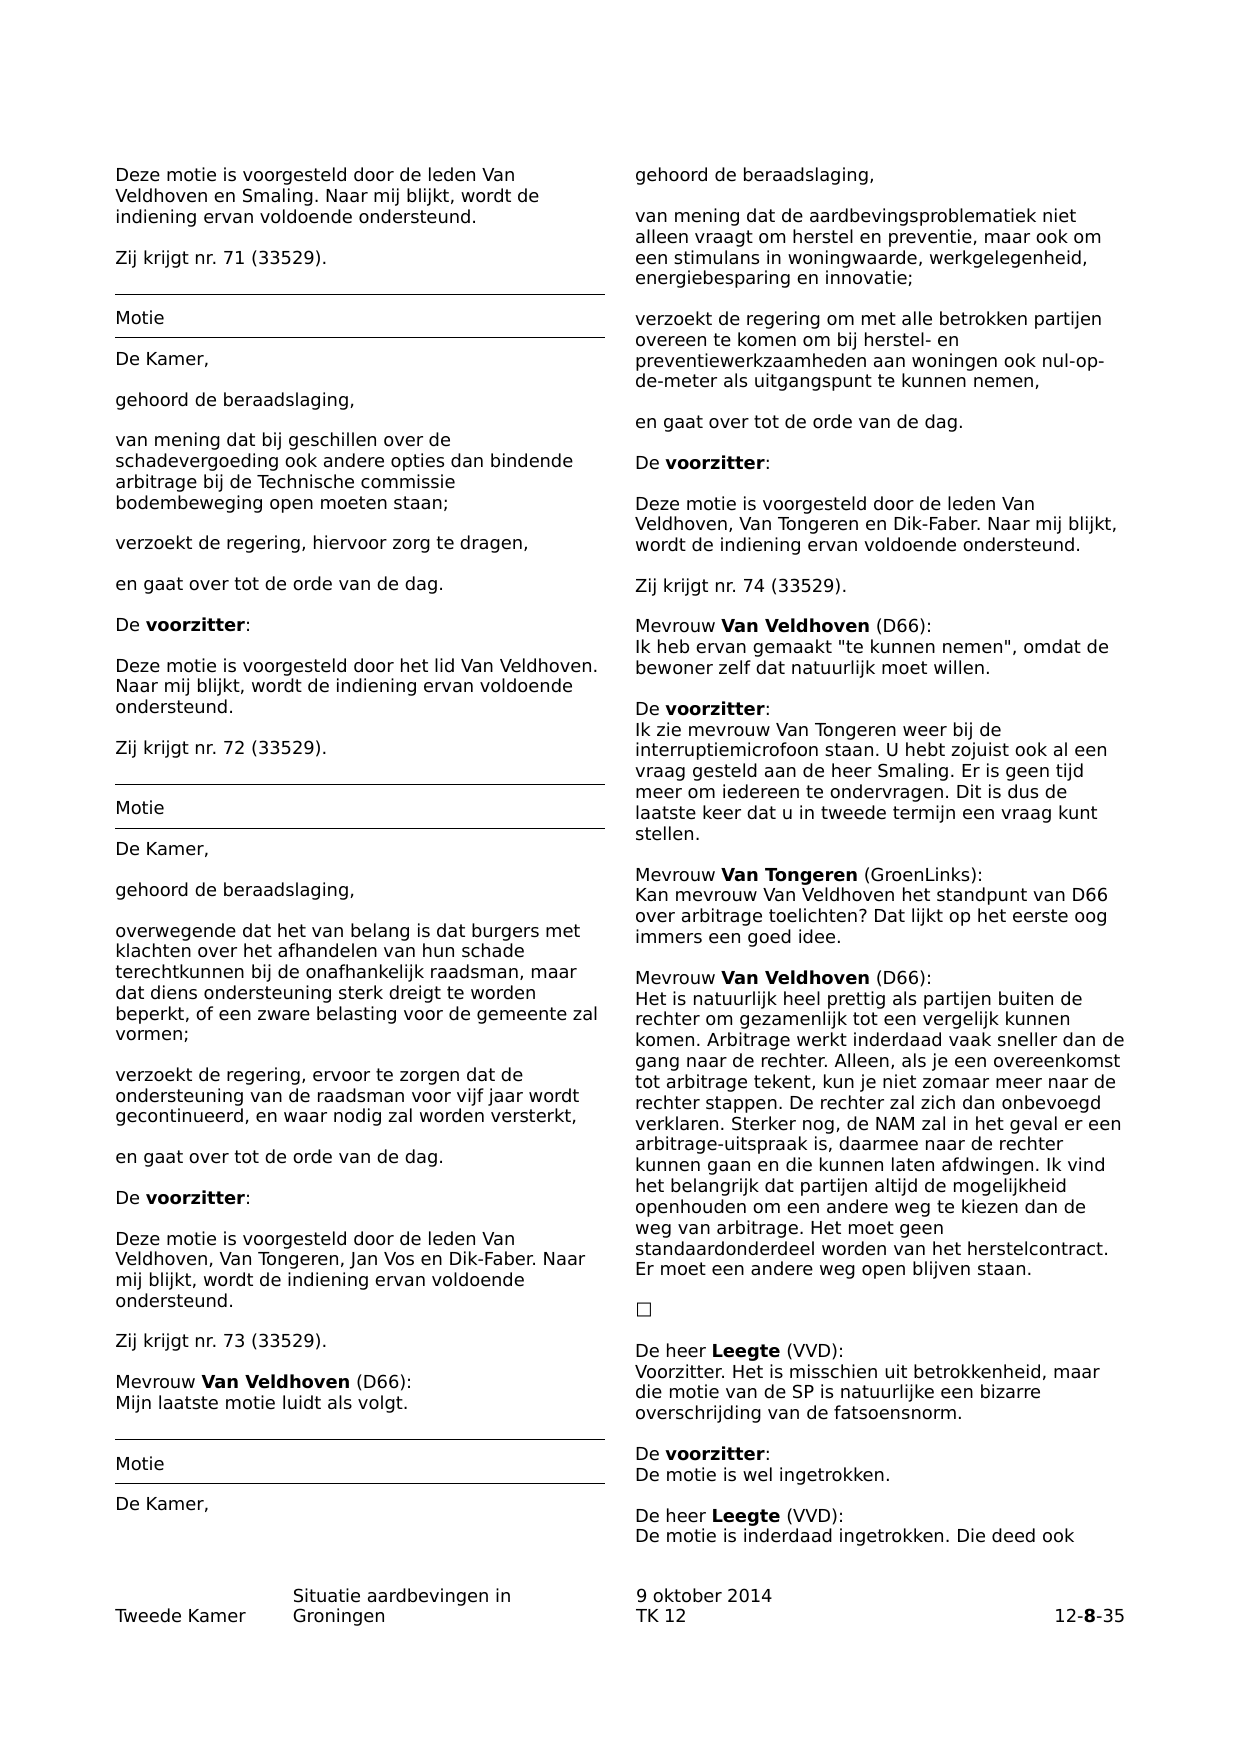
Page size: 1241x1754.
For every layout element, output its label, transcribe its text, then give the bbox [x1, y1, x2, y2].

text De voorzitter: [635, 453, 1125, 473]
text Voorzitter. Het is misschien uit betrokkenheid, maar die motie van de SP is natuurlijke een bizarre overschrijding van de fatsoensnorm. [635, 1361, 1125, 1424]
text verzoekt de regering, hiervoor zorg te dragen, [115, 533, 605, 554]
text gehoord de beraadslaging, [115, 880, 605, 900]
text Zij krijgt nr. 72 (33529). [115, 738, 605, 758]
text van mening dat de aardbevingsproblematiek niet alleen vraagt om herstel en preventie, maar ook om een stimulans in woningwaarde, werkgelegenheid, energiebesparing en innovatie; [635, 206, 1125, 289]
text van mening dat bij geschillen over de schadevergoeding ook andere opties dan bindende arbitrage bij de Technische commissie bodembeweging open moeten staan; [115, 430, 605, 513]
text Mevrouw Van Veldhoven (D66): [635, 968, 1125, 988]
text De motie is wel ingetrokken. [635, 1465, 1125, 1486]
text De heer Leegte (VVD): [635, 1506, 1125, 1526]
text ⬜ [635, 1300, 1125, 1321]
text Mevrouw Van Veldhoven (D66): [115, 1372, 605, 1393]
text Zij krijgt nr. 71 (33529). [115, 247, 605, 268]
text Kan mevrouw Van Veldhoven het standpunt van D66 over arbitrage toelichten? Dat lijkt op het eerste oog immers een goed idee. [635, 885, 1125, 948]
text Mijn laatste motie luidt als volgt. [115, 1393, 605, 1414]
text De Kamer, [115, 349, 605, 369]
text Deze motie is voorgesteld door de leden Van Veldhoven en Smaling. Naar mij blijkt, wordt de indiening ervan voldoende ondersteund. [115, 165, 605, 227]
text gehoord de beraadslaging, [115, 389, 605, 410]
text Motie [115, 308, 605, 329]
text Motie [115, 798, 605, 819]
text De voorzitter: [115, 1188, 605, 1208]
text Ik zie mevrouw Van Tongeren weer bij de interruptiemicrofoon staan. U hebt zojuist ook al een vraag gesteld aan de heer Smaling. Er is geen tijd meer om iedereen te ondervragen. Dit is dus de laatste keer dat u in tweede termijn een vraag kunt stellen. [635, 719, 1125, 844]
text De voorzitter: [635, 699, 1125, 719]
text Mevrouw Van Tongeren (GroenLinks): [635, 864, 1125, 885]
text en gaat over tot de orde van de dag. [115, 1147, 605, 1168]
text gehoord de beraadslaging, [635, 165, 1125, 186]
text Deze motie is voorgesteld door het lid Van Veldhoven. Naar mij blijkt, wordt de indiening ervan voldoende ondersteund. [115, 655, 605, 718]
text Zij krijgt nr. 73 (33529). [115, 1331, 605, 1352]
text De Kamer, [115, 1494, 605, 1515]
text Zij krijgt nr. 74 (33529). [635, 576, 1125, 596]
text overwegende dat het van belang is dat burgers met klachten over het afhandelen van hun schade terechtkunnen bij de onafhankelijk raadsman, maar dat diens ondersteuning sterk dreigt te worden beperkt, of een zware belasting voor de gemeente zal vormen; [115, 920, 605, 1045]
text De Kamer, [115, 839, 605, 860]
text De voorzitter: [115, 615, 605, 635]
text Het is natuurlijk heel prettig als partijen buiten de rechter om gezamenlijk tot een vergelijk kunnen komen. Arbitrage werkt inderdaad vaak sneller dan de gang naar de rechter. Alleen, als je een overeenkomst tot arbitrage tekent, kun je niet zomaar meer naar de rechter stappen. De rechter zal zich dan onbevoegd verklaren. Sterker nog, de NAM zal in het geval er een arbitrage-uitspraak is, daarmee naar de rechter kunnen gaan en die kunnen laten afdwingen. Ik vind het belangrijk dat partijen altijd de mogelijkheid openhouden om een andere weg te kiezen dan de weg van arbitrage. Het moet geen standaardonderdeel worden van het herstelcontract. Er moet een andere weg open blijven staan. [635, 988, 1125, 1280]
text en gaat over tot de orde van de dag. [635, 412, 1125, 433]
text verzoekt de regering, ervoor te zorgen dat de ondersteuning van de raadsman voor vijf jaar wordt gecontinueerd, en waar nodig zal worden versterkt, [115, 1065, 605, 1127]
text Motie [115, 1453, 605, 1474]
text Deze motie is voorgesteld door de leden Van Veldhoven, Van Tongeren, Jan Vos en Dik-Faber. Naar mij blijkt, wordt de indiening ervan voldoende ondersteund. [115, 1228, 605, 1311]
text Mevrouw Van Veldhoven (D66): [635, 616, 1125, 637]
text Deze motie is voorgesteld door de leden Van Veldhoven, Van Tongeren en Dik-Faber. Naar mij blijkt, wordt de indiening ervan voldoende ondersteund. [635, 493, 1125, 556]
text De heer Leegte (VVD): [635, 1341, 1125, 1361]
text De voorzitter: [635, 1444, 1125, 1465]
text verzoekt de regering om met alle betrokken partijen overeen te komen om bij herstel- en preventiewerkzaamheden aan woningen ook nul-op-de-meter als uitgangspunt te kunnen nemen, [635, 309, 1125, 392]
text Ik heb ervan gemaakt "te kunnen nemen", omdat de bewoner zelf dat natuurlijk moet willen. [635, 637, 1125, 679]
text en gaat over tot de orde van de dag. [115, 574, 605, 595]
text De motie is inderdaad ingetrokken. Die deed ook [635, 1526, 1125, 1547]
